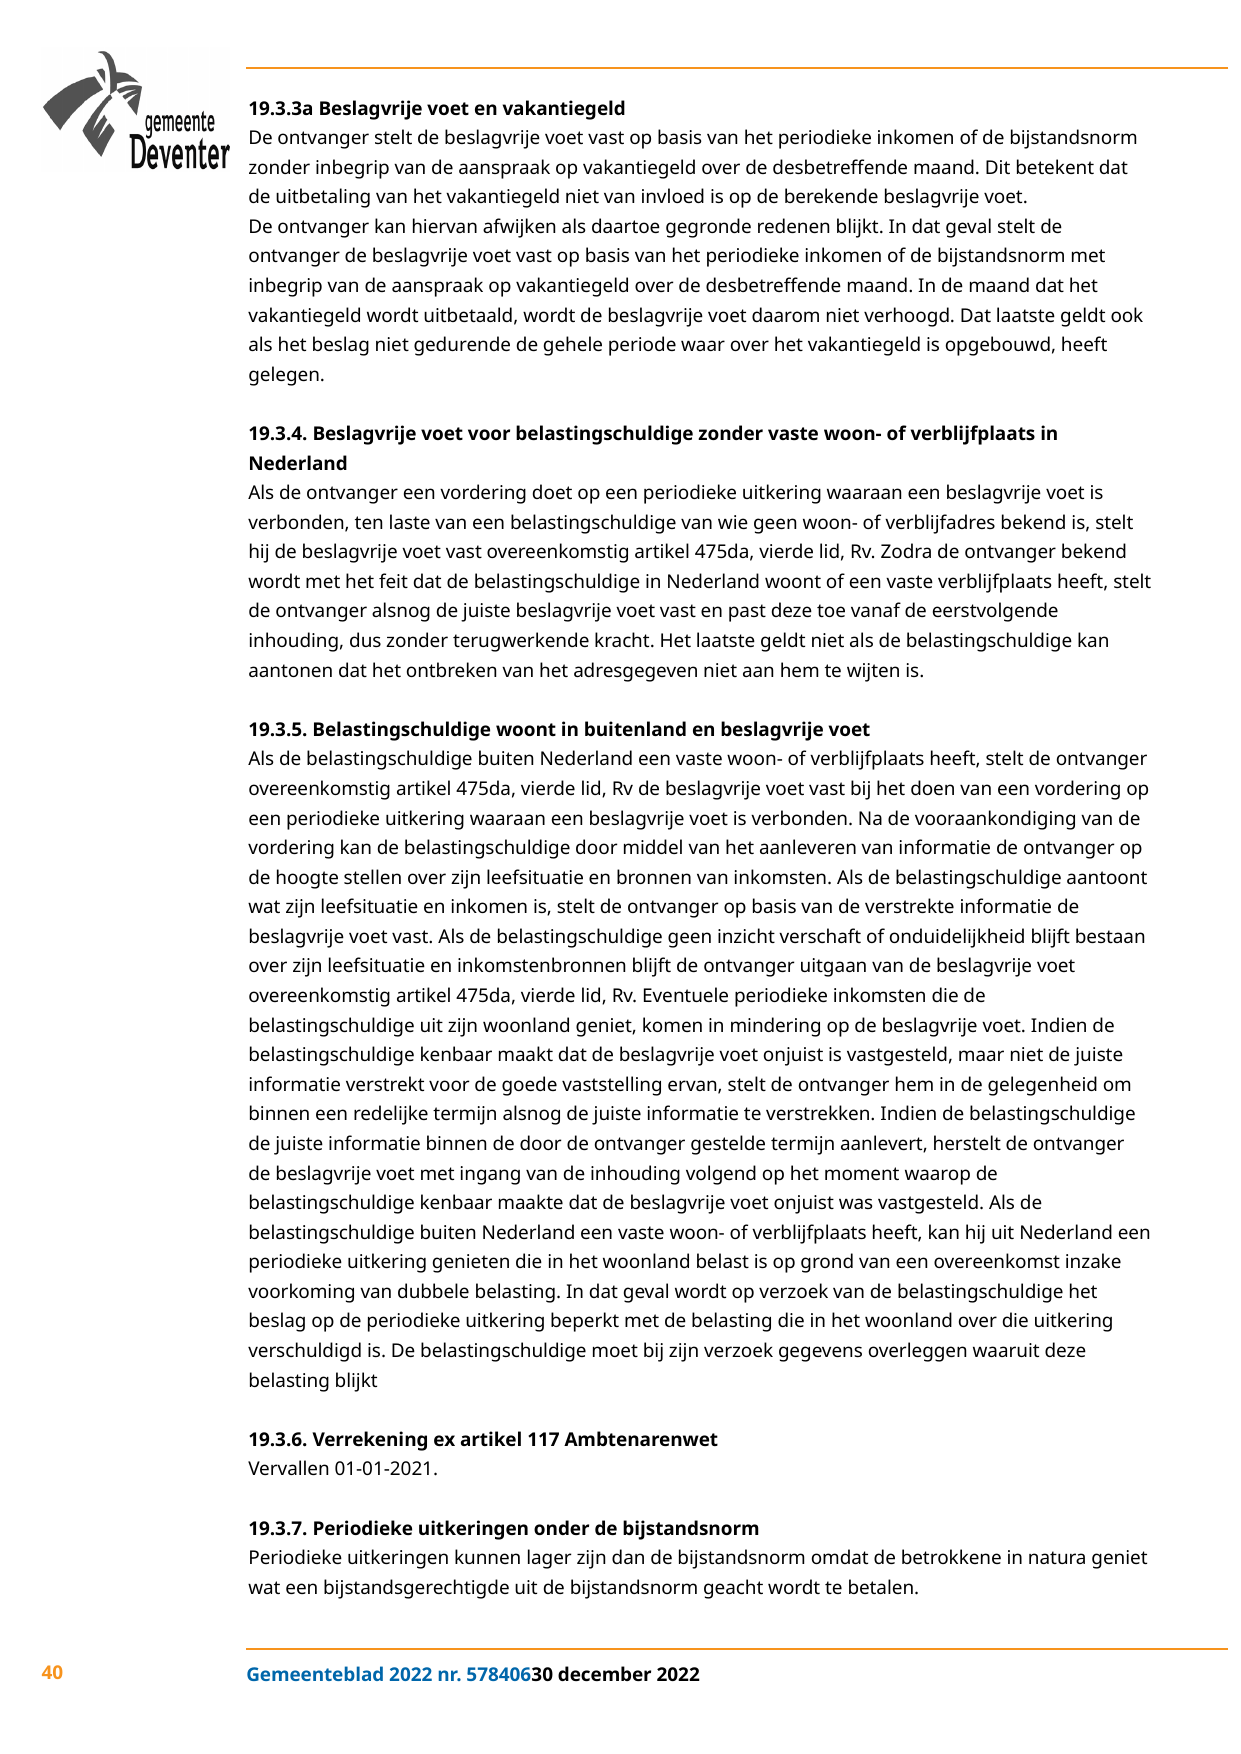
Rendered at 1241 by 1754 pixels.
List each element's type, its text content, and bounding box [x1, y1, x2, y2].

text Vervallen 01-01-2021. [248, 1456, 1152, 1481]
text 19.3.4. Beslagvrije voet voor belastingschuldige zonder vaste woon- of verblijfplaats in Nederland [248, 420, 1152, 476]
text Periodieke uitkeringen kunnen lager zijn dan de bijstandsnorm omdat de betrokkene in natura geniet wat een bijstandsgerechtigde uit de bijstandsnorm geacht wordt te betalen. [248, 1544, 1152, 1600]
text Als de ontvanger een vordering doet op een periodieke uitkering waaraan een beslagvrije voet is verbonden, ten laste van een belastingschuldige van wie geen woon- of verblijfadres bekend is, stelt hij de beslagvrije voet vast overeenkomstig artikel 475da, vierde lid, Rv. Zodra de ontvanger bekend wordt met het feit dat de belastingschuldige in Nederland woont of een vaste verblijfplaats heeft, stelt de ontvanger alsnog de juiste beslagvrije voet vast en past deze toe vanaf de eerstvolgende inhouding, dus zonder terugwerkende kracht. Het laatste geldt niet als de belastingschuldige kan aantonen dat het ontbreken van het adresgegeven niet aan hem te wijten is. [248, 479, 1152, 683]
text 19.3.5. Belastingschuldige woont in buitenland en beslagvrije voet [248, 716, 1152, 742]
text De ontvanger kan hiervan afwijken als daartoe gegronde redenen blijkt. In dat geval stelt de ontvanger de beslagvrije voet vast op basis van het periodieke inkomen of de bijstandsnorm met inbegrip van de aanspraak op vakantiegeld over de desbetreffende maand. In de maand dat het vakantiegeld wordt uitbetaald, wordt de beslagvrije voet daarom niet verhoogd. Dat laatste geldt ook als het beslag niet gedurende de gehele periode waar over het vakantiegeld is opgebouwd, heeft gelegen. [248, 213, 1152, 387]
text 19.3.7. Periodieke uitkeringen onder de bijstandsnorm [248, 1515, 1152, 1541]
text Als de belastingschuldige buiten Nederland een vaste woon- of verblijfplaats heeft, stelt de ontvanger overeenkomstig artikel 475da, vierde lid, Rv de beslagvrije voet vast bij het doen van een vordering op een periodieke uitkering waaraan een beslagvrije voet is verbonden. Na de vooraankondiging van de vordering kan de belastingschuldige door middel van het aanleveren van informatie de ontvanger op de hoogte stellen over zijn leefsituatie en bronnen van inkomsten. Als de belastingschuldige aantoont wat zijn leefsituatie en inkomen is, stelt de ontvanger op basis van de verstrekte informatie de beslagvrije voet vast. Als de belastingschuldige geen inzicht verschaft of onduidelijkheid blijft bestaan over zijn leefsituatie en inkomstenbronnen blijft de ontvanger uitgaan van de beslagvrije voet overeenkomstig artikel 475da, vierde lid, Rv. Eventuele periodieke inkomsten die de belastingschuldige uit zijn woonland geniet, komen in mindering op de beslagvrije voet. Indien de belastingschuldige kenbaar maakt dat de beslagvrije voet onjuist is vastgesteld, maar niet de juiste informatie verstrekt voor de goede vaststelling ervan, stelt de ontvanger hem in de gelegenheid om binnen een redelijke termijn alsnog de juiste informatie te verstrekken. Indien de belastingschuldige de juiste informatie binnen de door de ontvanger gestelde termijn aanlevert, herstelt de ontvanger de beslagvrije voet met ingang van de inhouding volgend op het moment waarop de belastingschuldige kenbaar maakte dat de beslagvrije voet onjuist was vastgesteld. Als de belastingschuldige buiten Nederland een vaste woon- of verblijfplaats heeft, kan hij uit Nederland een periodieke uitkering genieten die in het woonland belast is op grond van een overeenkomst inzake voorkoming van dubbele belasting. In dat geval wordt op verzoek van de belastingschuldige het beslag op de periodieke uitkering beperkt met de belasting die in het woonland over die uitkering verschuldigd is. De belastingschuldige moet bij zijn verzoek gegevens overleggen waaruit deze belasting blijkt [248, 746, 1152, 1393]
picture [41, 47, 231, 172]
text De ontvanger stelt de beslagvrije voet vast op basis van het periodieke inkomen of de bijstandsnorm zonder inbegrip van de aanspraak op vakantiegeld over de desbetreffende maand. Dit betekent dat de uitbetaling van het vakantiegeld niet van invloed is op de berekende beslagvrije voet. [248, 124, 1152, 209]
text 19.3.6. Verrekening ex artikel 117 Ambtenarenwet [248, 1426, 1152, 1452]
text 19.3.3a Beslagvrije voet en vakantiegeld [248, 95, 1152, 121]
